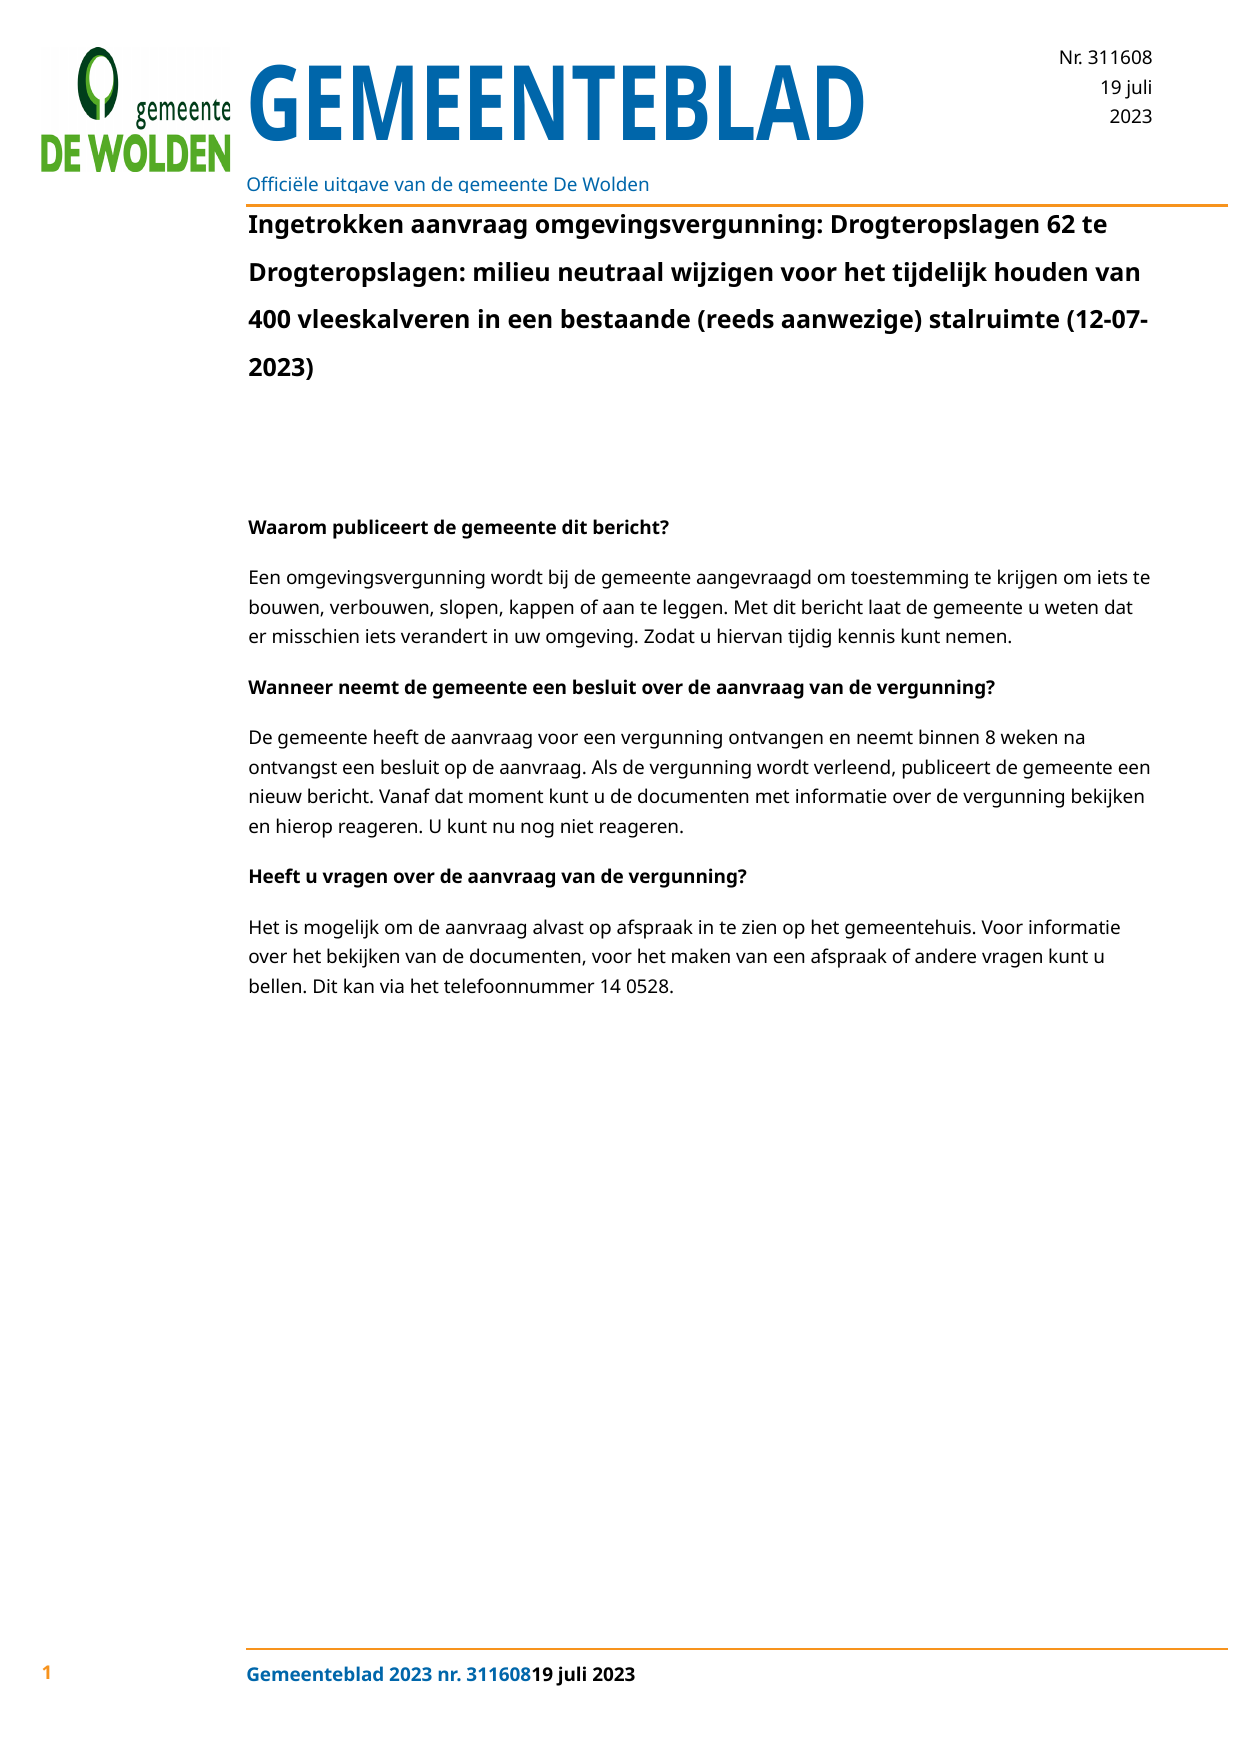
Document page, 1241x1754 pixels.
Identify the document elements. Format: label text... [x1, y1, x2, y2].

text Het is mogelijk om de aanvraag alvast op afspraak in te zien op het gemeentehuis. Voor informatie over het bekijken van de documenten, voor het maken van een afspraak of andere vragen kunt u bellen. Dit kan via het telefoonnummer 14 0528. [248, 914, 1152, 999]
text Ingetrokken aanvraag omgevingsvergunning: Drogteropslagen 62 te Drogteropslagen: milieu neutraal wijzigen voor het tijdelijk houden van 400 vleeskalveren in een bestaande (reeds aanwezige) stalruimte (12-07-2023) [248, 207, 1152, 384]
text Waarom publiceert de gemeente dit bericht? [248, 514, 1152, 540]
text De gemeente heeft de aanvraag voor een vergunning ontvangen en neemt binnen 8 weken na ontvangst een besluit op de aanvraag. Als de vergunning wordt verleend, publiceert de gemeente een nieuw bericht. Vanaf dat moment kunt u de documenten met informatie over de vergunning bekijken en hierop reageren. U kunt nu nog niet reageren. [248, 724, 1152, 839]
picture [41, 47, 231, 172]
text Een omgevingsvergunning wordt bij de gemeente aangevraagd om toestemming te krijgen om iets te bouwen, verbouwen, slopen, kappen of aan te leggen. Met dit bericht laat de gemeente u weten dat er misschien iets verandert in uw omgeving. Zodat u hiervan tijdig kennis kunt nemen. [248, 564, 1152, 649]
text Wanneer neemt de gemeente een besluit over de aanvraag van de vergunning? [248, 674, 1152, 700]
text Heeft u vragen over de aanvraag van de vergunning? [248, 863, 1152, 889]
